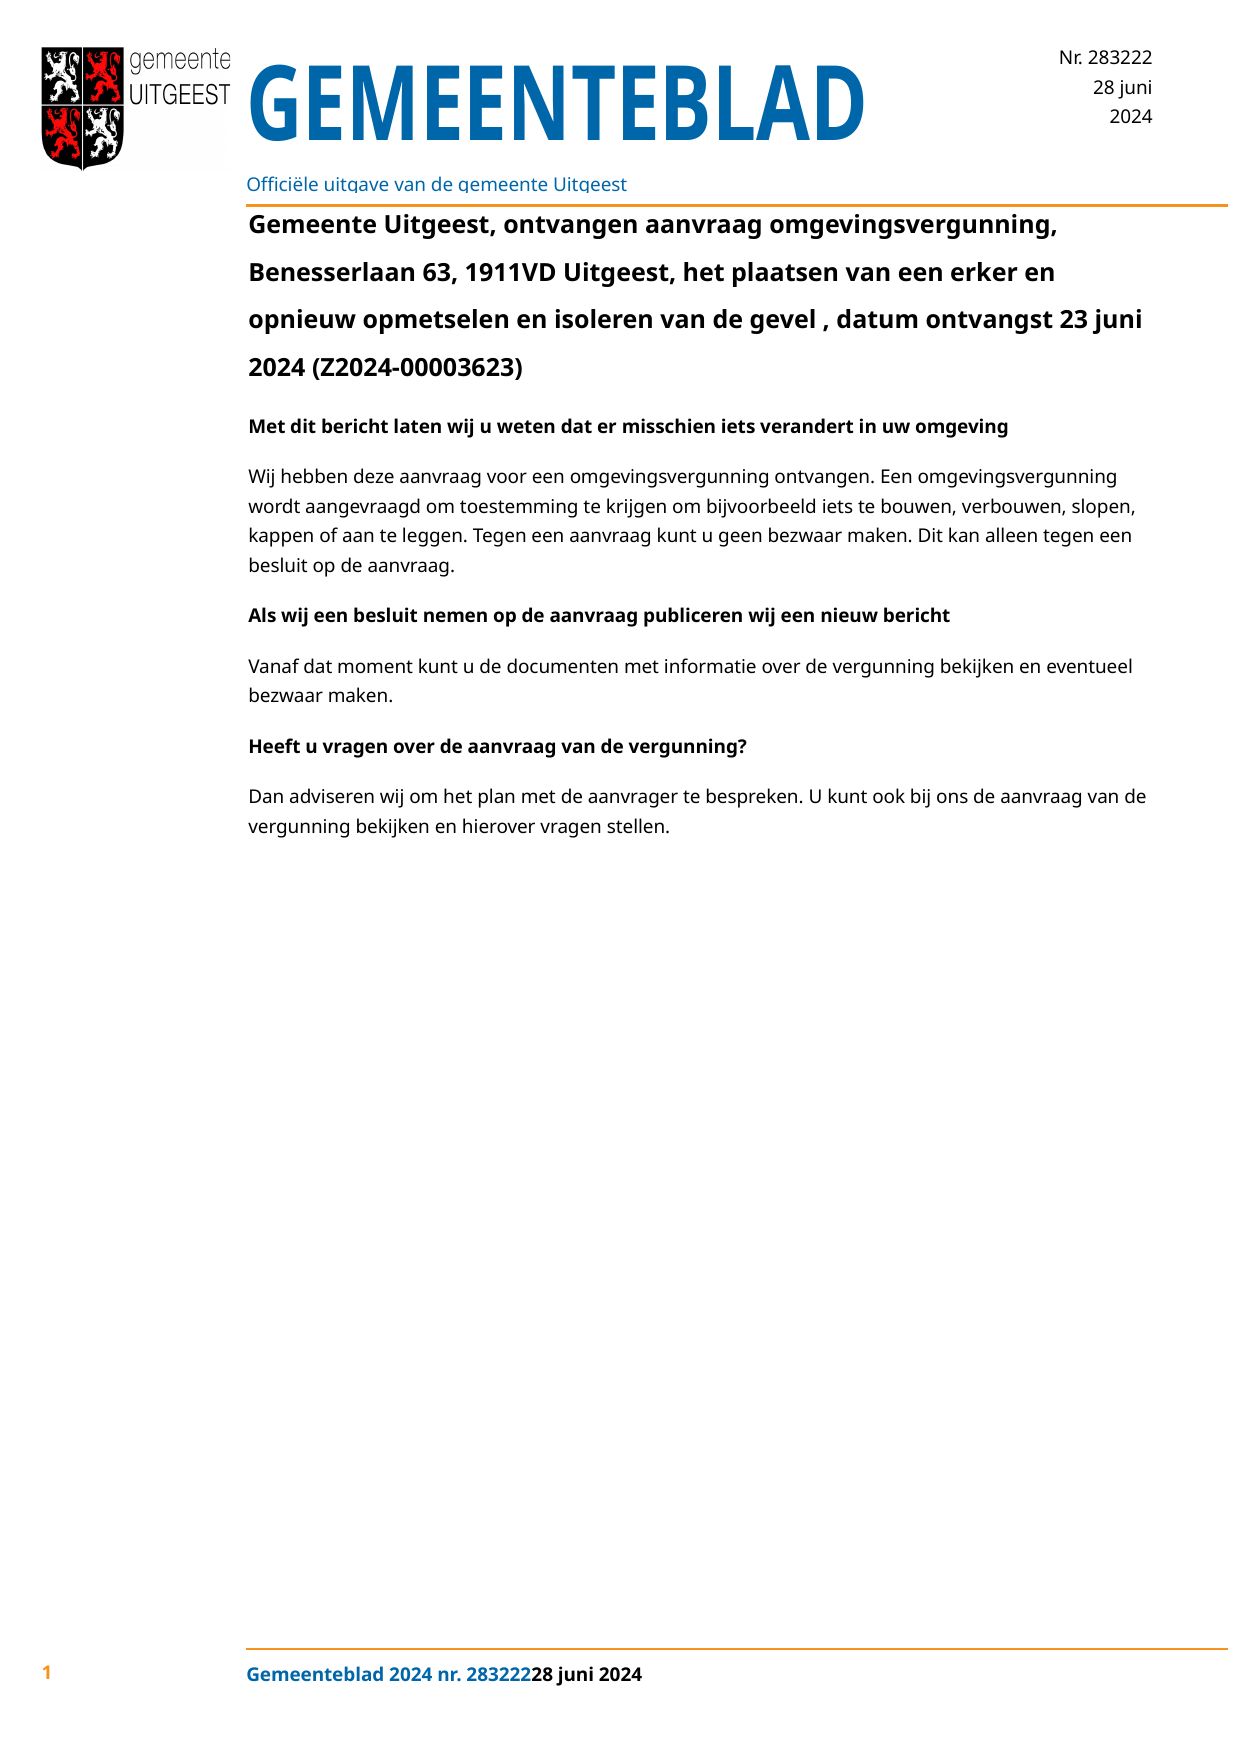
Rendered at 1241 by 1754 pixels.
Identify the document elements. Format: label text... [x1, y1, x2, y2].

text Dan adviseren wij om het plan met de aanvrager te bespreken. U kunt ook bij ons de aanvraag van de vergunning bekijken en hierover vragen stellen. [248, 783, 1152, 839]
text Heeft u vragen over de aanvraag van de vergunning? [248, 733, 1152, 759]
text Wij hebben deze aanvraag voor een omgevingsvergunning ontvangen. Een omgevingsvergunning wordt aangevraagd om toestemming te krijgen om bijvoorbeeld iets te bouwen, verbouwen, slopen, kappen of aan te leggen. Tegen een aanvraag kunt u geen bezwaar maken. Dit kan alleen tegen een besluit op de aanvraag. [248, 463, 1152, 578]
text Met dit bericht laten wij u weten dat er misschien iets verandert in uw omgeving [248, 413, 1152, 439]
text Vanaf dat moment kunt u de documenten met informatie over de vergunning bekijken en eventueel bezwaar maken. [248, 653, 1152, 708]
picture [41, 47, 231, 172]
text Als wij een besluit nemen op de aanvraag publiceren wij een nieuw bericht [248, 603, 1152, 628]
text Gemeente Uitgeest, ontvangen aanvraag omgevingsvergunning, Benesserlaan 63, 1911VD Uitgeest, het plaatsen van een erker en opnieuw opmetselen en isoleren van de gevel , datum ontvangst 23 juni 2024 (Z2024-00003623) [248, 207, 1152, 384]
